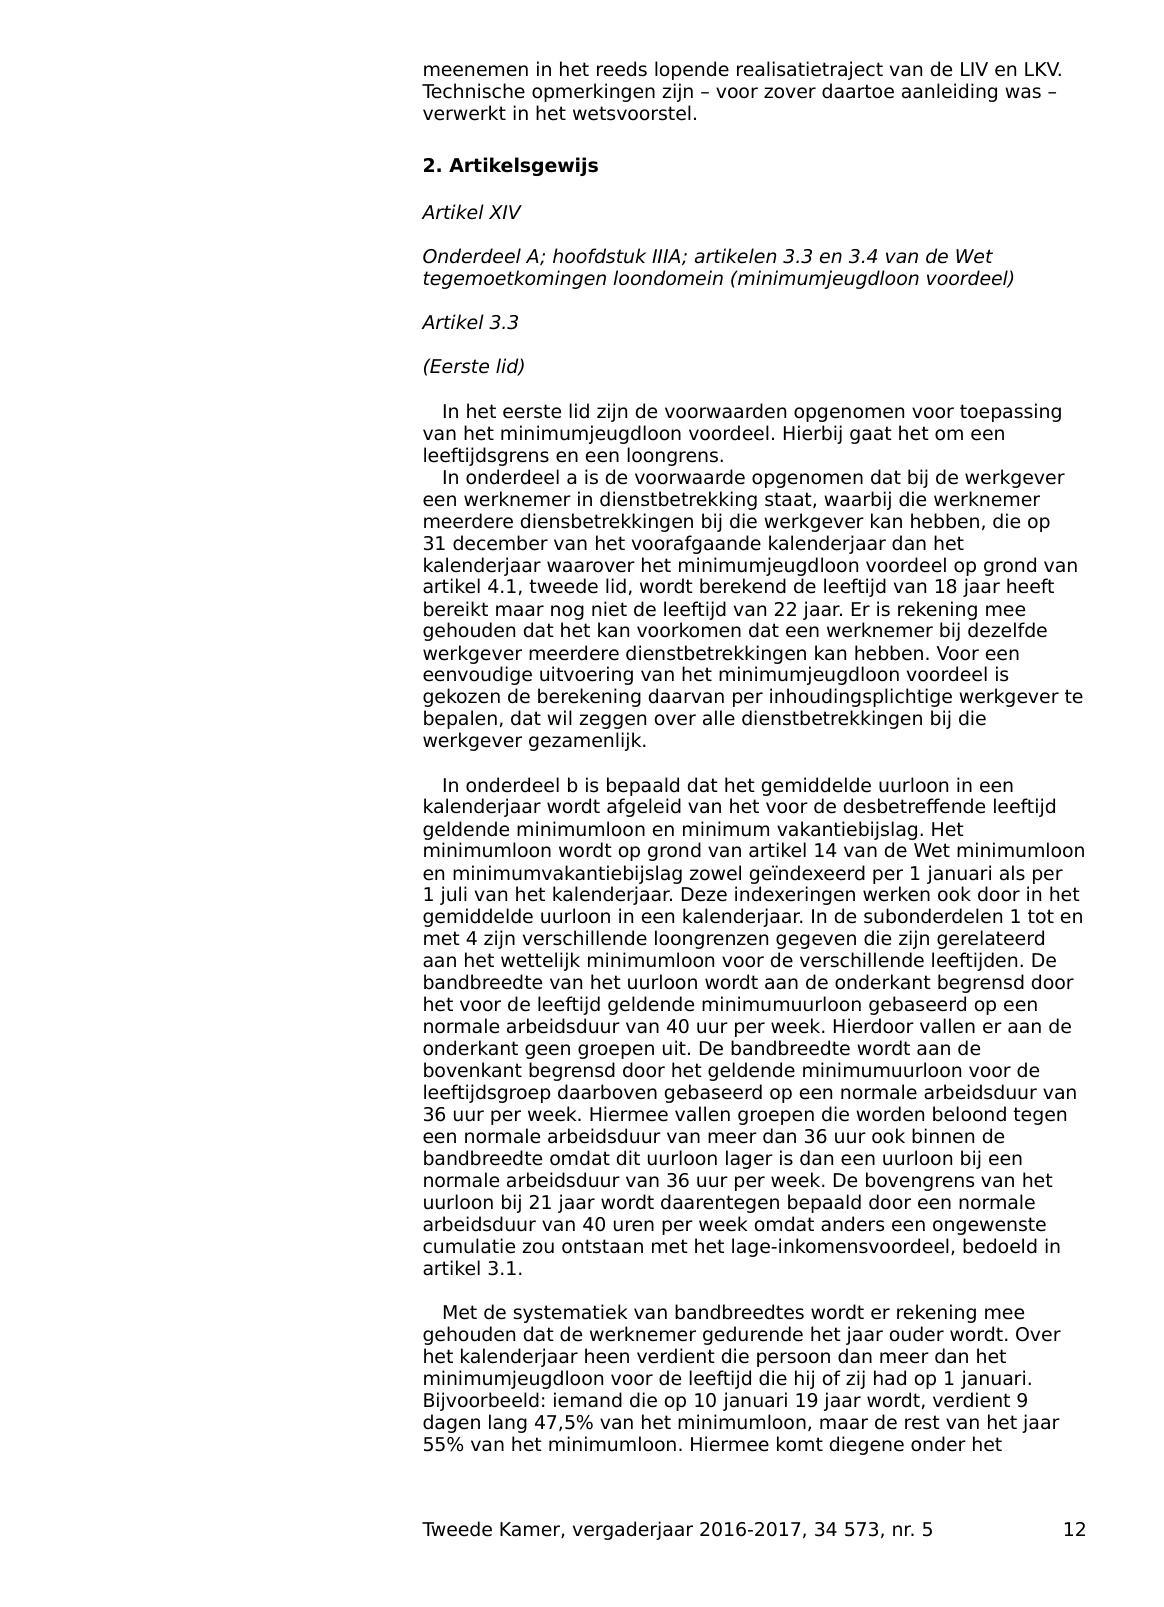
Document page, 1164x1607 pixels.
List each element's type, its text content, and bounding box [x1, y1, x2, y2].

subtitle Artikel XIV [422, 202, 1087, 224]
text In het eerste lid zijn de voorwaarden opgenomen voor toepassing van het minimumjeugdloon voordeel. Hierbij gaat het om een leeftijdsgrens en een loongrens. [422, 401, 1087, 467]
text In onderdeel a is de voorwaarde opgenomen dat bij de werkgever een werknemer in dienstbetrekking staat, waarbij die werknemer meerdere diensbetrekkingen bij die werkgever kan hebben, die op 31 december van het voorafgaande kalenderjaar dan het kalenderjaar waarover het minimumjeugdloon voordeel op grond van artikel 4.1, tweede lid, wordt berekend de leeftijd van 18 jaar heeft bereikt maar nog niet de leeftijd van 22 jaar. Er is rekening mee gehouden dat het kan voorkomen dat een werknemer bij dezelfde werkgever meerdere dienstbetrekkingen kan hebben. Voor een eenvoudige uitvoering van het minimumjeugdloon voordeel is gekozen de berekening daarvan per inhoudingsplichtige werkgever te bepalen, dat wil zeggen over alle dienstbetrekkingen bij die werkgever gezamenlijk. [422, 467, 1087, 752]
text meenemen in het reeds lopende realisatietraject van de LIV en LKV. Technische opmerkingen zijn – voor zover daartoe aanleiding was – verwerkt in het wetsvoorstel. [422, 59, 1087, 125]
subtitle Onderdeel A; hoofdstuk IIIA; artikelen 3.3 en 3.4 van de Wet tegemoetkomingen loondomein (minimumjeugdloon voordeel) [422, 246, 1087, 290]
subtitle (Eerste lid) [422, 356, 1087, 378]
subtitle Artikel 3.3 [422, 312, 1087, 334]
text Met de systematiek van bandbreedtes wordt er rekening mee gehouden dat de werknemer gedurende het jaar ouder wordt. Over het kalenderjaar heen verdient die persoon dan meer dan het minimumjeugdloon voor de leeftijd die hij of zij had op 1 januari. Bijvoorbeeld: iemand die op 10 januari 19 jaar wordt, verdient 9 dagen lang 47,5% van het minimumloon, maar de rest van het jaar 55% van het minimumloon. Hiermee komt diegene onder het [422, 1302, 1087, 1456]
subtitle 2. Artikelsgewijs [422, 155, 1087, 177]
text In onderdeel b is bepaald dat het gemiddelde uurloon in een kalenderjaar wordt afgeleid van het voor de desbetreffende leeftijd geldende minimumloon en minimum vakantiebijslag. Het minimumloon wordt op grond van artikel 14 van de Wet minimumloon en minimumvakantiebijslag zowel geïndexeerd per 1 januari als per 1 juli van het kalenderjaar. Deze indexeringen werken ook door in het gemiddelde uurloon in een kalenderjaar. In de subonderdelen 1 tot en met 4 zijn verschillende loongrenzen gegeven die zijn gerelateerd aan het wettelijk minimumloon voor de verschillende leeftijden. De bandbreedte van het uurloon wordt aan de onderkant begrensd door het voor de leeftijd geldende minimumuurloon gebaseerd op een normale arbeidsduur van 40 uur per week. Hierdoor vallen er aan de onderkant geen groepen uit. De bandbreedte wordt aan de bovenkant begrensd door het geldende minimumuurloon voor de leeftijdsgroep daarboven gebaseerd op een normale arbeidsduur van 36 uur per week. Hiermee vallen groepen die worden beloond tegen een normale arbeidsduur van meer dan 36 uur ook binnen de bandbreedte omdat dit uurloon lager is dan een uurloon bij een normale arbeidsduur van 36 uur per week. De bovengrens van het uurloon bij 21 jaar wordt daarentegen bepaald door een normale arbeidsduur van 40 uren per week omdat anders een ongewenste cumulatie zou ontstaan met het lage-inkomensvoordeel, bedoeld in artikel 3.1. [422, 774, 1087, 1280]
